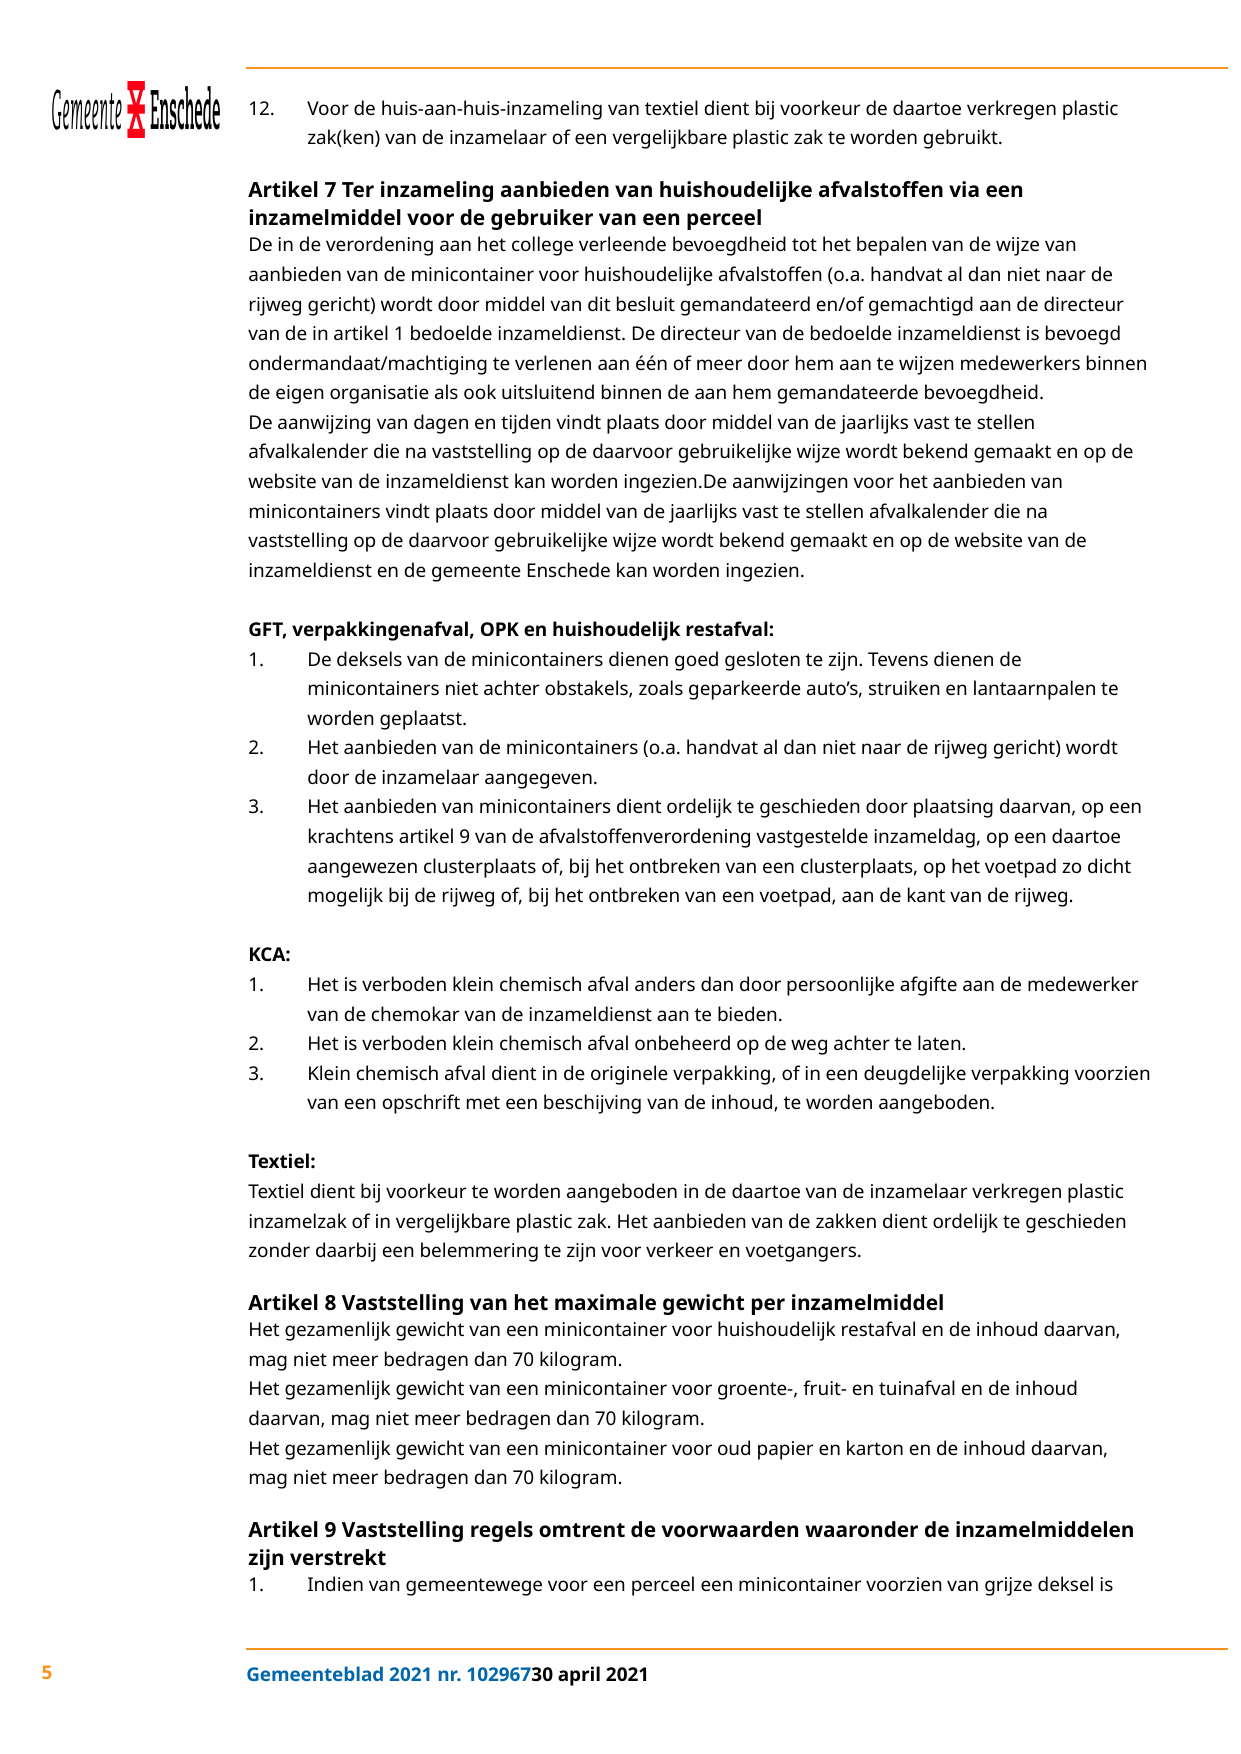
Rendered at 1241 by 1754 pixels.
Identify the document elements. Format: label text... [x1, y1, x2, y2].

text De aanwijzing van dagen en tijden vindt plaats door middel van de jaarlijks vast te stellen afvalkalender die na vaststelling op de daarvoor gebruikelijke wijze wordt bekend gemaakt en op de website van de inzameldienst kan worden ingezien.De aanwijzingen voor het aanbieden van minicontainers vindt plaats door middel van de jaarlijks vast te stellen afvalkalender die na vaststelling op de daarvoor gebruikelijke wijze wordt bekend gemaakt en op de website van de inzameldienst en de gemeente Enschede kan worden ingezien. [248, 409, 1152, 583]
text De in de verordening aan het college verleende bevoegdheid tot het bepalen van de wijze van aanbieden van de minicontainer voor huishoudelijke afvalstoffen (o.a. handvat al dan niet naar de rijweg gericht) wordt door middel van dit besluit gemandateerd en/of gemachtigd aan de directeur van de in artikel 1 bedoelde inzameldienst. De directeur van de bedoelde inzameldienst is bevoegd ondermandaat/machtiging te verlenen aan één of meer door hem aan te wijzen medewerkers binnen de eigen organisatie als ook uitsluitend binnen de aan hem gemandateerde bevoegdheid. [248, 232, 1152, 405]
text Artikel 8 Vaststelling van het maximale gewicht per inzamelmiddel [248, 1288, 1152, 1316]
text Artikel 7 Ter inzameling aanbieden van huishoudelijke afvalstoffen via een inzamelmiddel voor de gebruiker van een perceel [248, 175, 1152, 232]
text Het gezamenlijk gewicht van een minicontainer voor oud papier en karton en de inhoud daarvan, mag niet meer bedragen dan 70 kilogram. [248, 1435, 1152, 1490]
text Het gezamenlijk gewicht van een minicontainer voor groente-, fruit- en tuinafval en de inhoud daarvan, mag niet meer bedragen dan 70 kilogram. [248, 1376, 1152, 1431]
text Artikel 9 Vaststelling regels omtrent de voorwaarden waaronder de inzamelmiddelen zijn verstrekt [248, 1515, 1152, 1572]
text Textiel dient bij voorkeur te worden aangeboden in de daartoe van de inzamelaar verkregen plastic inzamelzak of in vergelijkbare plastic zak. Het aanbieden van de zakken dient ordelijk te geschieden zonder daarbij een belemmering te zijn voor verkeer en voetgangers. [248, 1178, 1152, 1263]
text KCA: [248, 942, 1152, 967]
text GFT, verpakkingenafval, OPK en huishoudelijk restafval: [248, 616, 1152, 642]
list Voor de huis-aan-huis-inzameling van textiel dient bij voorkeur de daartoe verkregen plastic zak(ken) van de inzamelaar of een vergelijkbare plastic zak te worden gebruikt. [248, 95, 1152, 150]
list Indien van gemeentewege voor een perceel een minicontainer voorzien van grijze deksel is [248, 1572, 1152, 1597]
list Het is verboden klein chemisch afval onbeheerd op de weg achter te laten. [248, 1030, 1152, 1056]
list Het is verboden klein chemisch afval anders dan door persoonlijke afgifte aan de medewerker van de chemokar van de inzameldienst aan te bieden. [248, 971, 1152, 1027]
list Het aanbieden van de minicontainers (o.a. handvat al dan niet naar de rijweg gericht) wordt door de inzamelaar aangegeven. [248, 734, 1152, 790]
list Klein chemisch afval dient in de originele verpakking, of in een deugdelijke verpakking voorzien van een opschrift met een beschijving van de inhoud, te worden aangeboden. [248, 1060, 1152, 1115]
text Textiel: [248, 1149, 1152, 1174]
list Het aanbieden van minicontainers dient ordelijk te geschieden door plaatsing daarvan, op een krachtens artikel 9 van de afvalstoffenverordening vastgestelde inzameldag, op een daartoe aangewezen clusterplaats of, bij het ontbreken van een clusterplaats, op het voetpad zo dicht mogelijk bij de rijweg of, bij het ontbreken van een voetpad, aan de kant van de rijweg. [248, 794, 1152, 908]
picture [41, 47, 231, 172]
text Het gezamenlijk gewicht van een minicontainer voor huishoudelijk restafval en de inhoud daarvan, mag niet meer bedragen dan 70 kilogram. [248, 1316, 1152, 1372]
list De deksels van de minicontainers dienen goed gesloten te zijn. Tevens dienen de minicontainers niet achter obstakels, zoals geparkeerde auto’s, struiken en lantaarnpalen te worden geplaatst. [248, 646, 1152, 731]
